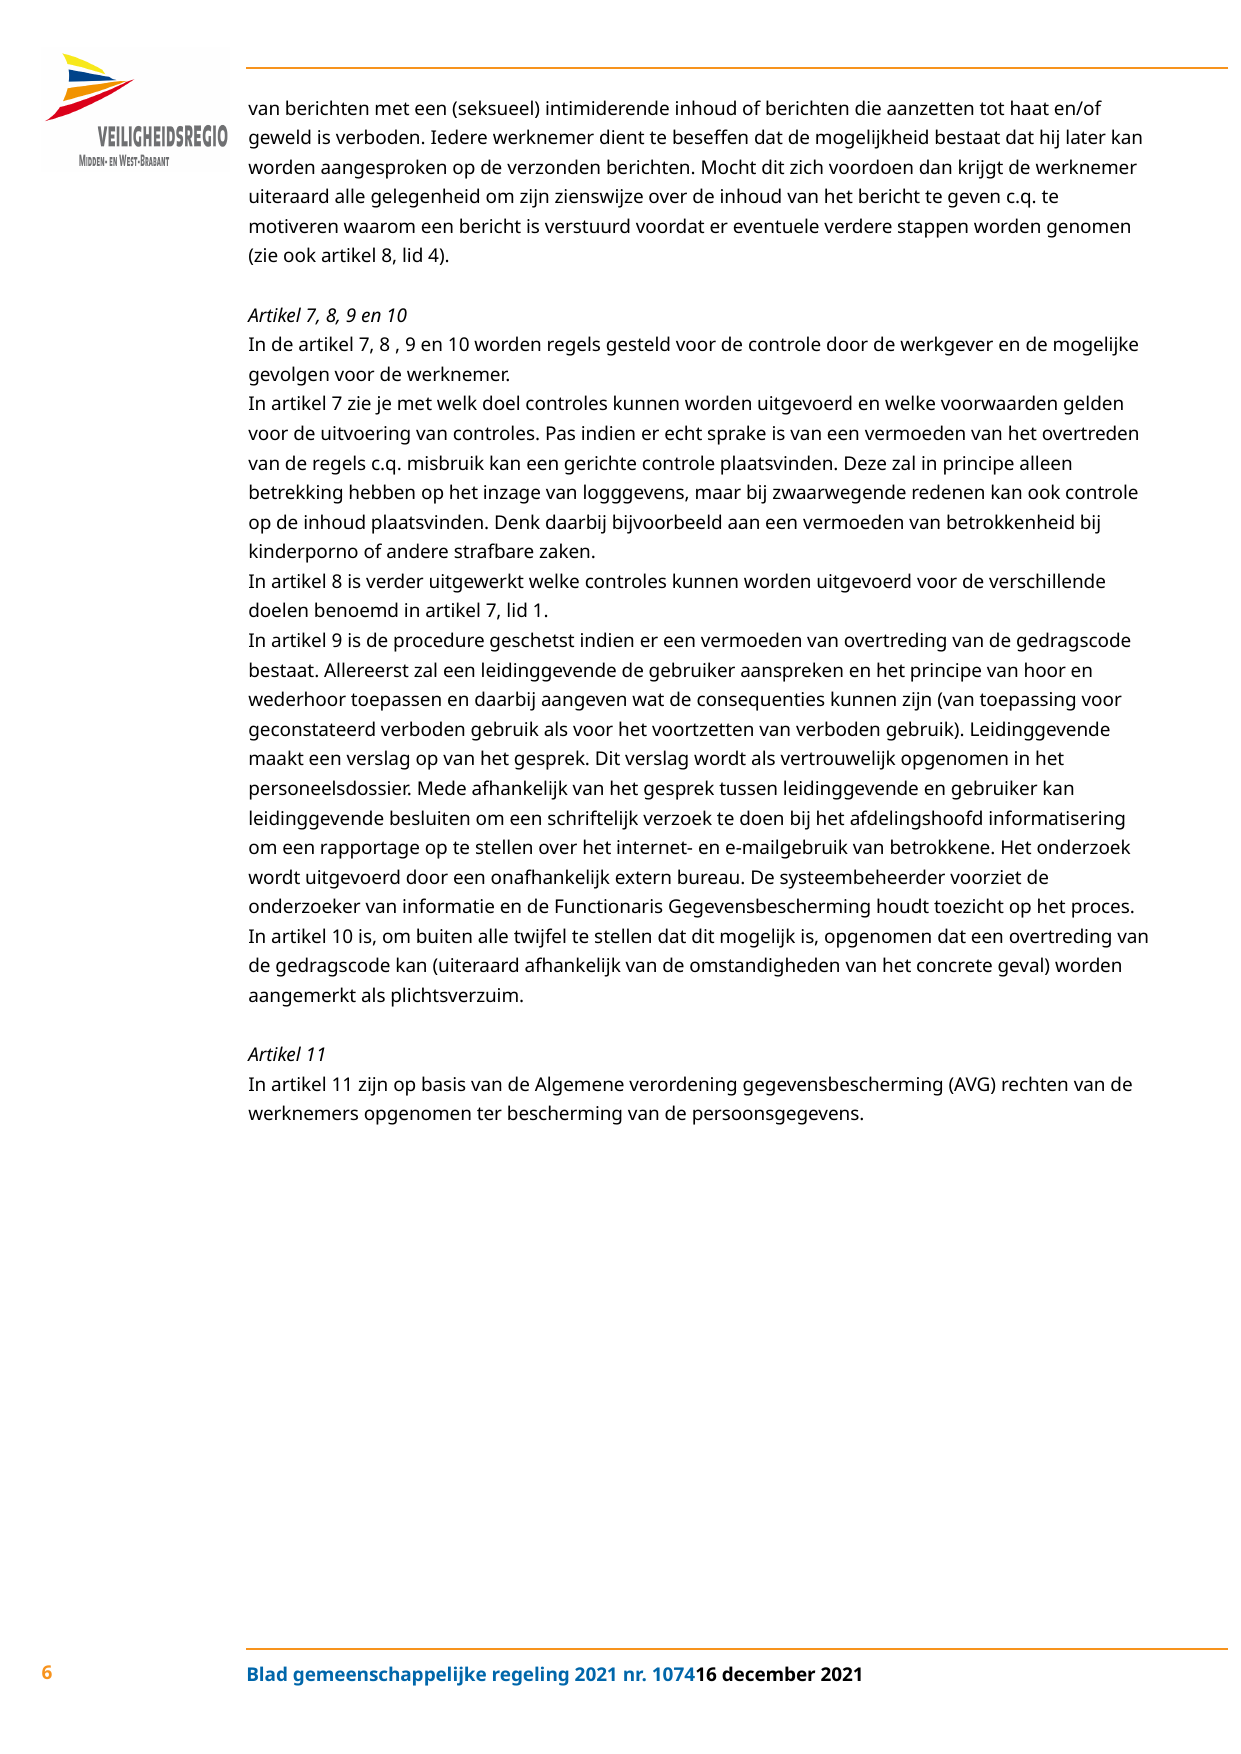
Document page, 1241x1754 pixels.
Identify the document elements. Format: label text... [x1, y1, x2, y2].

text van berichten met een (seksueel) intimiderende inhoud of berichten die aanzetten tot haat en/of geweld is verboden. Iedere werknemer dient te beseffen dat de mogelijkheid bestaat dat hij later kan worden aangesproken op de verzonden berichten. Mocht dit zich voordoen dan krijgt de werknemer uiteraard alle gelegenheid om zijn zienswijze over de inhoud van het bericht te geven c.q. te motiveren waarom een bericht is verstuurd voordat er eventuele verdere stappen worden genomen (zie ook artikel 8, lid 4). [248, 95, 1152, 268]
text Artikel 7, 8, 9 en 10 [248, 302, 1152, 328]
text In de artikel 7, 8 , 9 en 10 worden regels gesteld voor de controle door de werkgever en de mogelijke gevolgen voor de werknemer. [248, 331, 1152, 387]
text In artikel 9 is de procedure geschetst indien er een vermoeden van overtreding van de gedragscode bestaat. Allereerst zal een leidinggevende de gebruiker aanspreken en het principe van hoor en wederhoor toepassen en daarbij aangeven wat de consequenties kunnen zijn (van toepassing voor geconstateerd verboden gebruik als voor het voortzetten van verboden gebruik). Leidinggevende maakt een verslag op van het gesprek. Dit verslag wordt als vertrouwelijk opgenomen in het personeelsdossier. Mede afhankelijk van het gesprek tussen leidinggevende en gebruiker kan leidinggevende besluiten om een schriftelijk verzoek te doen bij het afdelingshoofd informatisering om een rapportage op te stellen over het internet- en e-mailgebruik van betrokkene. Het onderzoek wordt uitgevoerd door een onafhankelijk extern bureau. De systeembeheerder voorziet de onderzoeker van informatie en de Functionaris Gegevensbescherming houdt toezicht op het proces. [248, 627, 1152, 919]
picture [41, 47, 231, 172]
text In artikel 7 zie je met welk doel controles kunnen worden uitgevoerd en welke voorwaarden gelden voor de uitvoering van controles. Pas indien er echt sprake is van een vermoeden van het overtreden van de regels c.q. misbruik kan een gerichte controle plaatsvinden. Deze zal in principe alleen betrekking hebben op het inzage van logggevens, maar bij zwaarwegende redenen kan ook controle op de inhoud plaatsvinden. Denk daarbij bijvoorbeeld aan een vermoeden van betrokkenheid bij kinderporno of andere strafbare zaken. [248, 391, 1152, 564]
text In artikel 8 is verder uitgewerkt welke controles kunnen worden uitgevoerd voor de verschillende doelen benoemd in artikel 7, lid 1. [248, 568, 1152, 623]
text In artikel 10 is, om buiten alle twijfel te stellen dat dit mogelijk is, opgenomen dat een overtreding van de gedragscode kan (uiteraard afhankelijk van de omstandigheden van het concrete geval) worden aangemerkt als plichtsverzuim. [248, 923, 1152, 1008]
text In artikel 11 zijn op basis van de Algemene verordening gegevensbescherming (AVG) rechten van de werknemers opgenomen ter bescherming van de persoonsgegevens. [248, 1071, 1152, 1126]
text Artikel 11 [248, 1041, 1152, 1067]
